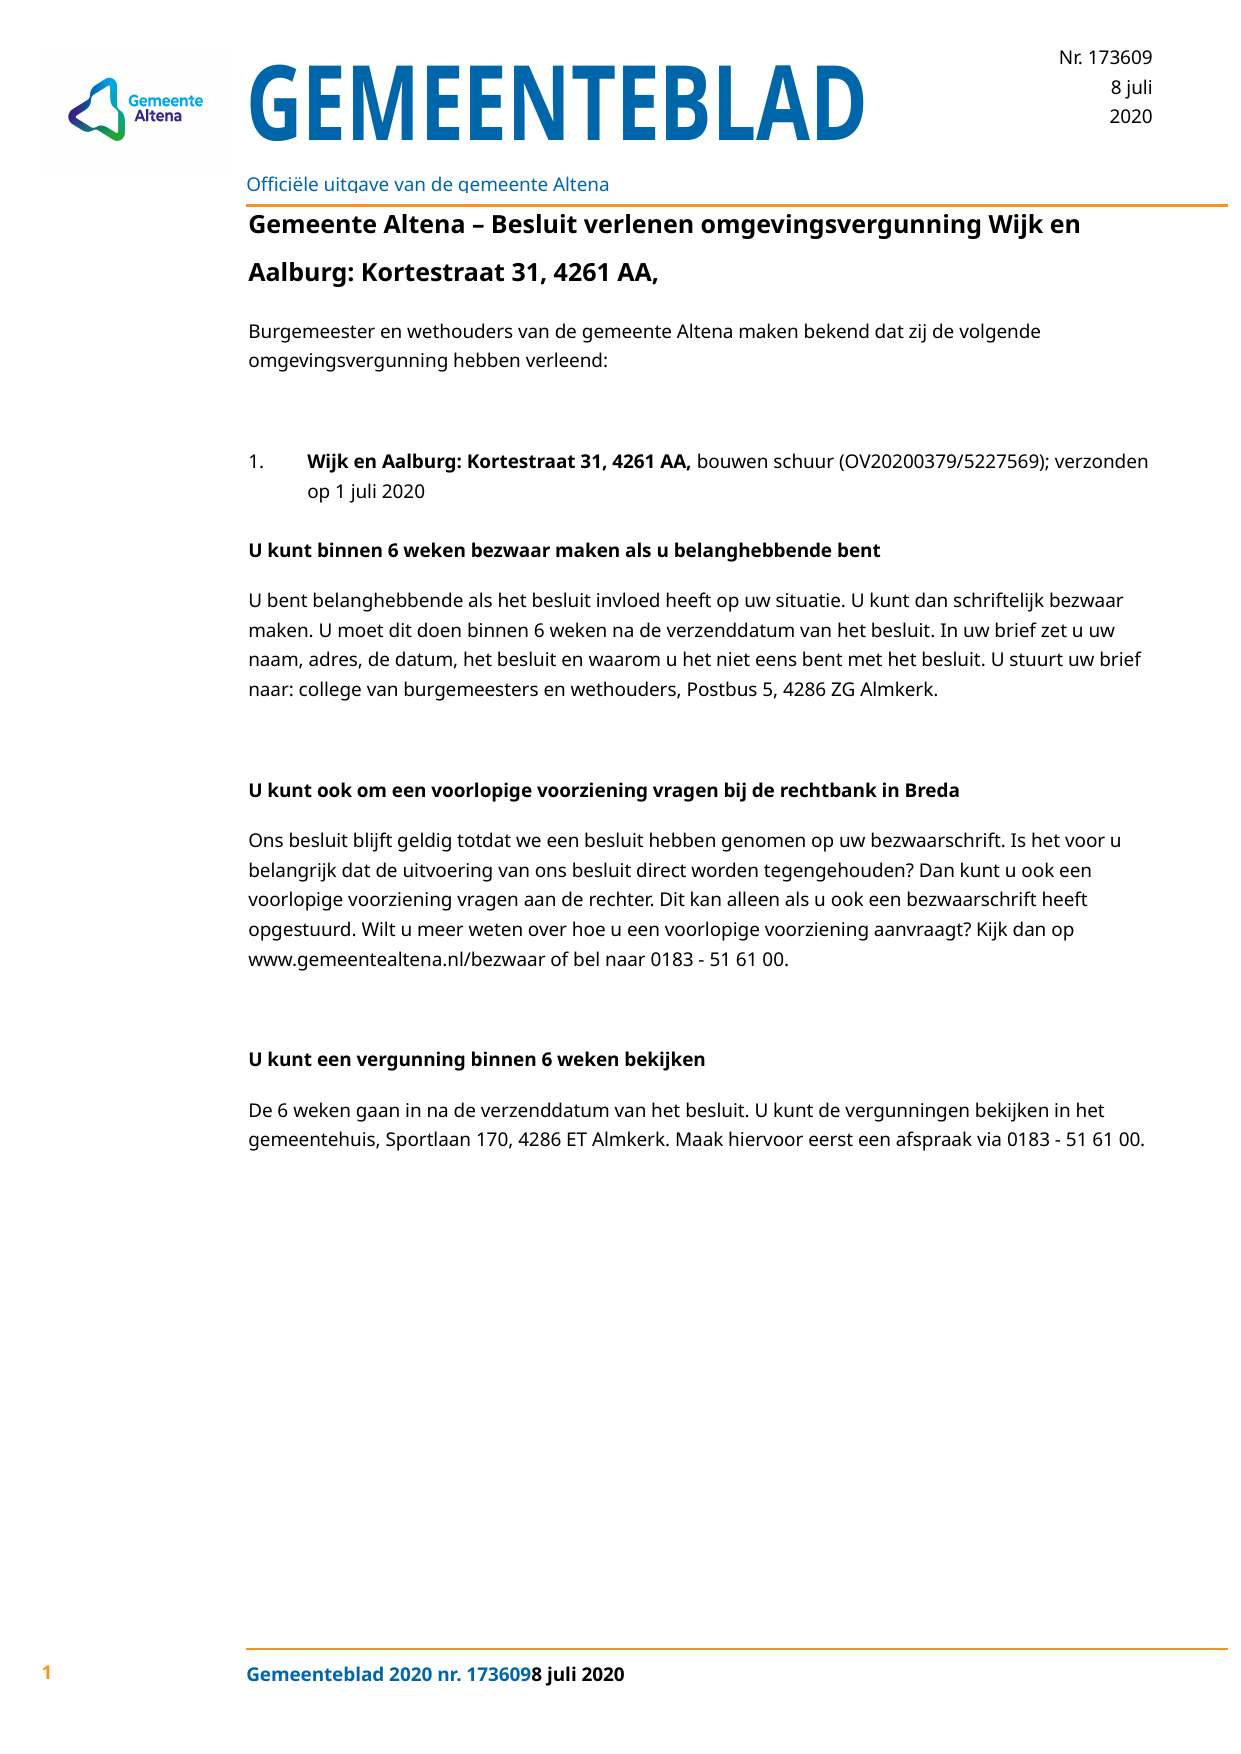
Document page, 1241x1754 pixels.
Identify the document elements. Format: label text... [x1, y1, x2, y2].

text U bent belanghebbende als het besluit invloed heeft op uw situatie. U kunt dan schriftelijk bezwaar maken. U moet dit doen binnen 6 weken na de verzenddatum van het besluit. In uw brief zet u uw naam, adres, de datum, het besluit en waarom u het niet eens bent met het besluit. U stuurt uw brief naar: college van burgemeesters en wethouders, Postbus 5, 4286 ZG Almkerk. [248, 587, 1152, 702]
text U kunt een vergunning binnen 6 weken bekijken [248, 1047, 1152, 1072]
picture [41, 47, 231, 172]
text Burgemeester en wethouders van de gemeente Altena maken bekend dat zij de volgende omgevingsvergunning hebben verleend: [248, 318, 1152, 373]
text Gemeente Altena – Besluit verlenen omgevingsvergunning Wijk en Aalburg: Kortestraat 31, 4261 AA, [248, 207, 1152, 288]
text De 6 weken gaan in na de verzenddatum van het besluit. U kunt de vergunningen bekijken in het gemeentehuis, Sportlaan 170, 4286 ET Almkerk. Maak hiervoor eerst een afspraak via 0183 - 51 61 00. [248, 1097, 1152, 1152]
text U kunt ook om een voorlopige voorziening vragen bij de rechtbank in Breda [248, 777, 1152, 803]
text U kunt binnen 6 weken bezwaar maken als u belanghebbende bent [248, 537, 1152, 563]
text Ons besluit blijft geldig totdat we een besluit hebben genomen op uw bezwaarschrift. Is het voor u belangrijk dat de uitvoering van ons besluit direct worden tegengehouden? Dan kunt u ook een voorlopige voorziening vragen aan de rechter. Dit kan alleen als u ook een bezwaarschrift heeft opgestuurd. Wilt u meer weten over hoe u een voorlopige voorziening aanvraagt? Kijk dan op www.gemeentealtena.nl/bezwaar of bel naar 0183 - 51 61 00. [248, 827, 1152, 972]
list Wijk en Aalburg: Kortestraat 31, 4261 AA, bouwen schuur (OV20200379/5227569); verzonden op 1 juli 2020 [248, 448, 1152, 504]
